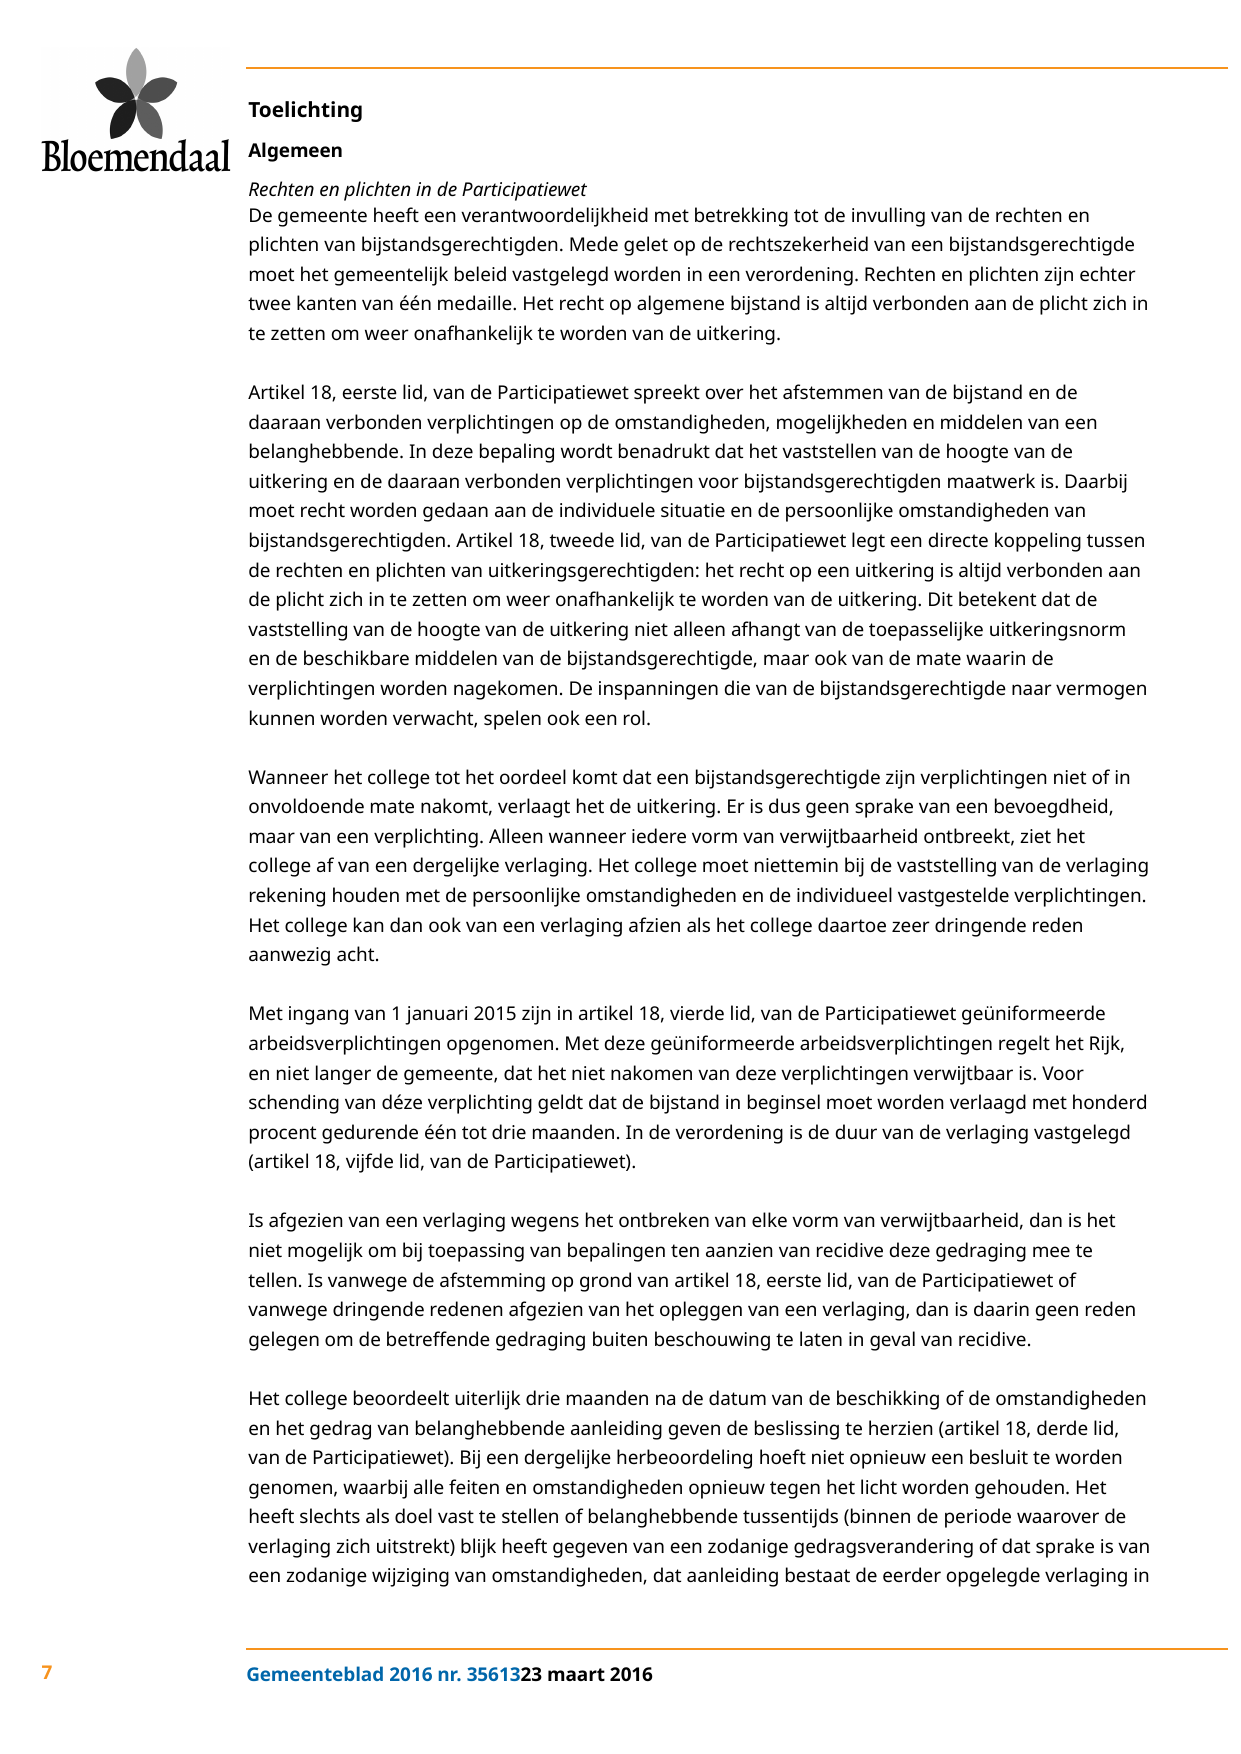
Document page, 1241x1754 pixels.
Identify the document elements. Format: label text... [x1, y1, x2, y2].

text Artikel 18, eerste lid, van de Participatiewet spreekt over het afstemmen van de bijstand en de daaraan verbonden verplichtingen op de omstandigheden, mogelijkheden en middelen van een belanghebbende. In deze bepaling wordt benadrukt dat het vaststellen van de hoogte van de uitkering en de daaraan verbonden verplichtingen voor bijstandsgerechtigden maatwerk is. Daarbij moet recht worden gedaan aan de individuele situatie en de persoonlijke omstandigheden van bijstandsgerechtigden. Artikel 18, tweede lid, van de Participatiewet legt een directe koppeling tussen de rechten en plichten van uitkeringsgerechtigden: het recht op een uitkering is altijd verbonden aan de plicht zich in te zetten om weer onafhankelijk te worden van de uitkering. Dit betekent dat de vaststelling van de hoogte van de uitkering niet alleen afhangt van de toepasselijke uitkeringsnorm en de beschikbare middelen van de bijstandsgerechtigde, maar ook van de mate waarin de verplichtingen worden nagekomen. De inspanningen die van de bijstandsgerechtigde naar vermogen kunnen worden verwacht, spelen ook een rol. [248, 379, 1152, 731]
text Rechten en plichten in de Participatiewet [248, 176, 1152, 202]
text De gemeente heeft een verantwoordelijkheid met betrekking tot de invulling van de rechten en plichten van bijstandsgerechtigden. Mede gelet op de rechtszekerheid van een bijstandsgerechtigde moet het gemeentelijk beleid vastgelegd worden in een verordening. Rechten en plichten zijn echter twee kanten van één medaille. Het recht op algemene bijstand is altijd verbonden aan de plicht zich in te zetten om weer onafhankelijk te worden van de uitkering. [248, 202, 1152, 346]
text Is afgezien van een verlaging wegens het ontbreken van elke vorm van verwijtbaarheid, dan is het niet mogelijk om bij toepassing van bepalingen ten aanzien van recidive deze gedraging mee te tellen. Is vanwege de afstemming op grond van artikel 18, eerste lid, van de Participatiewet of vanwege dringende redenen afgezien van het opleggen van een verlaging, dan is daarin geen reden gelegen om de betreffende gedraging buiten beschouwing te laten in geval van recidive. [248, 1208, 1152, 1352]
text Algemeen [248, 137, 1152, 163]
text Het college beoordeelt uiterlijk drie maanden na de datum van de beschikking of de omstandigheden en het gedrag van belanghebbende aanleiding geven de beslissing te herzien (artikel 18, derde lid, van de Participatiewet). Bij een dergelijke herbeoordeling hoeft niet opnieuw een besluit te worden genomen, waarbij alle feiten en omstandigheden opnieuw tegen het licht worden gehouden. Het heeft slechts als doel vast te stellen of belanghebbende tussentijds (binnen de periode waarover de verlaging zich uitstrekt) blijk heeft gegeven van een zodanige gedragsverandering of dat sprake is van een zodanige wijziging van omstandigheden, dat aanleiding bestaat de eerder opgelegde verlaging in [248, 1385, 1152, 1588]
text Wanneer het college tot het oordeel komt dat een bijstandsgerechtigde zijn verplichtingen niet of in onvoldoende mate nakomt, verlaagt het de uitkering. Er is dus geen sprake van een bevoegdheid, maar van een verplichting. Alleen wanneer iedere vorm van verwijtbaarheid ontbreekt, ziet het college af van een dergelijke verlaging. Het college moet niettemin bij de vaststelling van de verlaging rekening houden met de persoonlijke omstandigheden en de individueel vastgestelde verplichtingen. Het college kan dan ook van een verlaging afzien als het college daartoe zeer dringende reden aanwezig acht. [248, 764, 1152, 967]
text Toelichting [248, 95, 1152, 123]
picture [41, 47, 231, 172]
text Met ingang van 1 januari 2015 zijn in artikel 18, vierde lid, van de Participatiewet geüniformeerde arbeidsverplichtingen opgenomen. Met deze geüniformeerde arbeidsverplichtingen regelt het Rijk, en niet langer de gemeente, dat het niet nakomen van deze verplichtingen verwijtbaar is. Voor schending van déze verplichting geldt dat de bijstand in beginsel moet worden verlaagd met honderd procent gedurende één tot drie maanden. In de verordening is de duur van de verlaging vastgelegd (artikel 18, vijfde lid, van de Participatiewet). [248, 1001, 1152, 1174]
